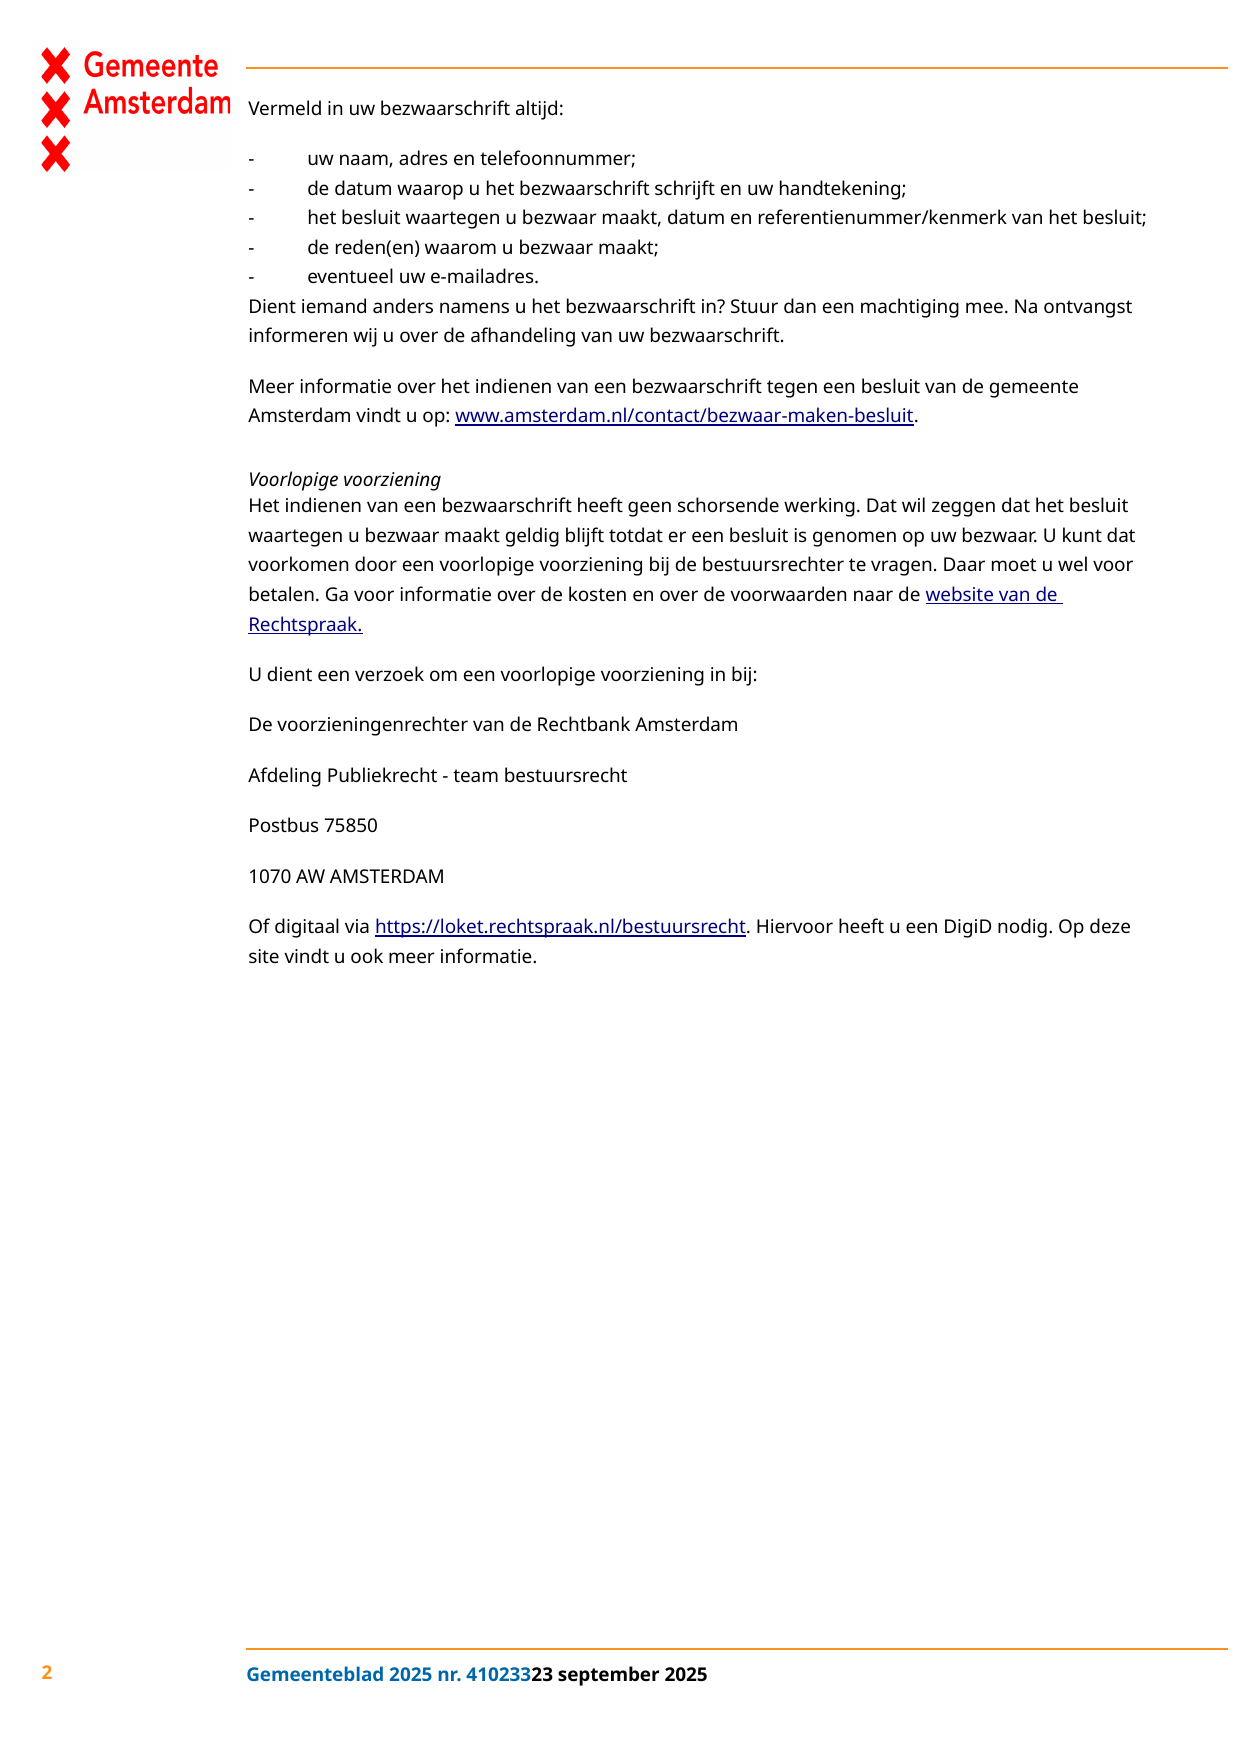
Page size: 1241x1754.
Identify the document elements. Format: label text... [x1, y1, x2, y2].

text Of digitaal via https://loket.rechtspraak.nl/bestuursrecht. Hiervoor heeft u een DigiD nodig. Op deze site vindt u ook meer informatie. [248, 913, 1152, 968]
text Afdeling Publiekrecht - team bestuursrecht [248, 762, 1152, 788]
picture [41, 47, 231, 172]
text U dient een verzoek om een voorlopige voorziening in bij: [248, 661, 1152, 687]
text Voorlopige voorziening [248, 467, 1152, 492]
text Het indienen van een bezwaarschrift heeft geen schorsende werking. Dat wil zeggen dat het besluit waartegen u bezwaar maakt geldig blijft totdat er een besluit is genomen op uw bezwaar. U kunt dat voorkomen door een voorlopige voorziening bij de bestuursrechter te vragen. Daar moet u wel voor betalen. Ga voor informatie over de kosten en over de voorwaarden naar de website van de Rechtspraak. [248, 492, 1152, 636]
text Vermeld in uw bezwaarschrift altijd: [248, 95, 1152, 121]
text Postbus 75850 [248, 812, 1152, 838]
list eventueel uw e-mailadres. [248, 263, 1152, 289]
text Dient iemand anders namens u het bezwaarschrift in? Stuur dan een machtiging mee. Na ontvangst informeren wij u over de afhandeling van uw bezwaarschrift. [248, 293, 1152, 348]
list de reden(en) waarom u bezwaar maakt; [248, 234, 1152, 260]
text De voorzieningenrechter van de Rechtbank Amsterdam [248, 712, 1152, 737]
text 1070 AW AMSTERDAM [248, 863, 1152, 888]
list de datum waarop u het bezwaarschrift schrijft en uw handtekening; [248, 175, 1152, 201]
list het besluit waartegen u bezwaar maakt, datum en referentienummer/kenmerk van het besluit; [248, 204, 1152, 230]
text Meer informatie over het indienen van een bezwaarschrift tegen een besluit van de gemeente Amsterdam vindt u op: www.amsterdam.nl/contact/bezwaar-maken-besluit. [248, 373, 1152, 428]
list uw naam, adres en telefoonnummer; [248, 145, 1152, 171]
